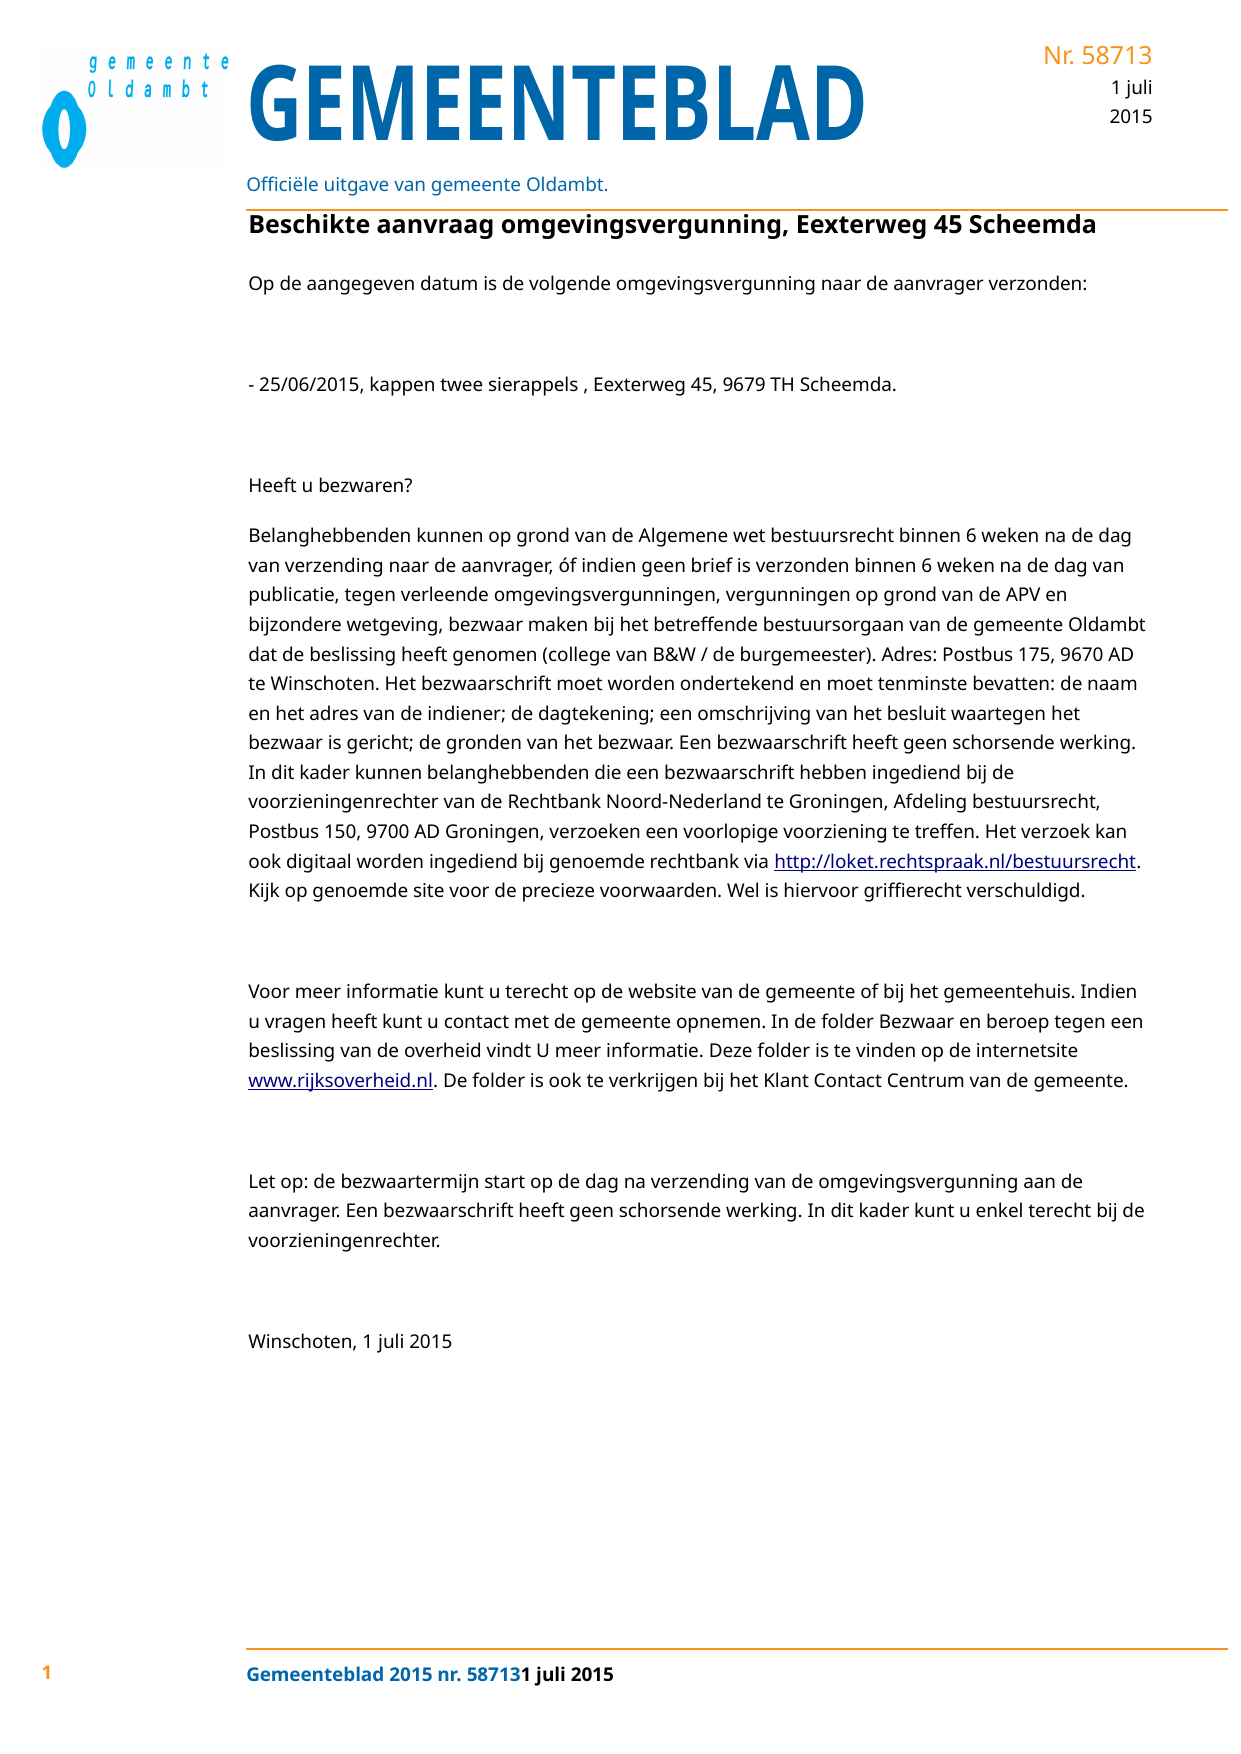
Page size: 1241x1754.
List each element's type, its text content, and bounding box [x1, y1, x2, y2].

text Beschikte aanvraag omgevingsvergunning, Eexterweg 45 Scheemda [248, 211, 1152, 241]
text Heeft u bezwaren? [248, 472, 1152, 498]
text Belanghebbenden kunnen op grond van de Algemene wet bestuursrecht binnen 6 weken na de dag van verzending naar de aanvrager, óf indien geen brief is verzonden binnen 6 weken na de dag van publicatie, tegen verleende omgevingsvergunningen, vergunningen op grond van de APV en bijzondere wetgeving, bezwaar maken bij het betreffende bestuursorgaan van de gemeente Oldambt dat de beslissing heeft genomen (college van B&W / de burgemeester). Adres: Postbus 175, 9670 AD te Winschoten. Het bezwaarschrift moet worden ondertekend en moet tenminste bevatten: de naam en het adres van de indiener; de dagtekening; een omschrijving van het besluit waartegen het bezwaar is gericht; de gronden van het bezwaar. Een bezwaarschrift heeft geen schorsende werking. In dit kader kunnen belanghebbenden die een bezwaarschrift hebben ingediend bij de voorzieningenrechter van de Rechtbank Noord-Nederland te Groningen, Afdeling bestuursrecht, Postbus 150, 9700 AD Groningen, verzoeken een voorlopige voorziening te treffen. Het verzoek kan ook digitaal worden ingediend bij genoemde rechtbank via http://loket.rechtspraak.nl/bestuursrecht. Kijk op genoemde site voor de precieze voorwaarden. Wel is hiervoor griffierecht verschuldigd. [248, 522, 1152, 903]
picture [41, 47, 231, 172]
text Op de aangegeven datum is de volgende omgevingsvergunning naar de aanvrager verzonden: [248, 270, 1152, 296]
text Winschoten, 1 juli 2015 [248, 1328, 1152, 1353]
text - 25/06/2015, kappen twee sierappels , Eexterweg 45, 9679 TH Scheemda. [248, 371, 1152, 397]
text Voor meer informatie kunt u terecht op de website van de gemeente of bij het gemeentehuis. Indien u vragen heeft kunt u contact met de gemeente opnemen. In de folder Bezwaar en beroep tegen een beslissing van de overheid vindt U meer informatie. Deze folder is te vinden op de internetsite www.rijksoverheid.nl. De folder is ook te verkrijgen bij het Klant Contact Centrum van de gemeente. [248, 978, 1152, 1093]
text Let op: de bezwaartermijn start op de dag na verzending van de omgevingsvergunning aan de aanvrager. Een bezwaarschrift heeft geen schorsende werking. In dit kader kunt u enkel terecht bij de voorzieningenrechter. [248, 1168, 1152, 1253]
